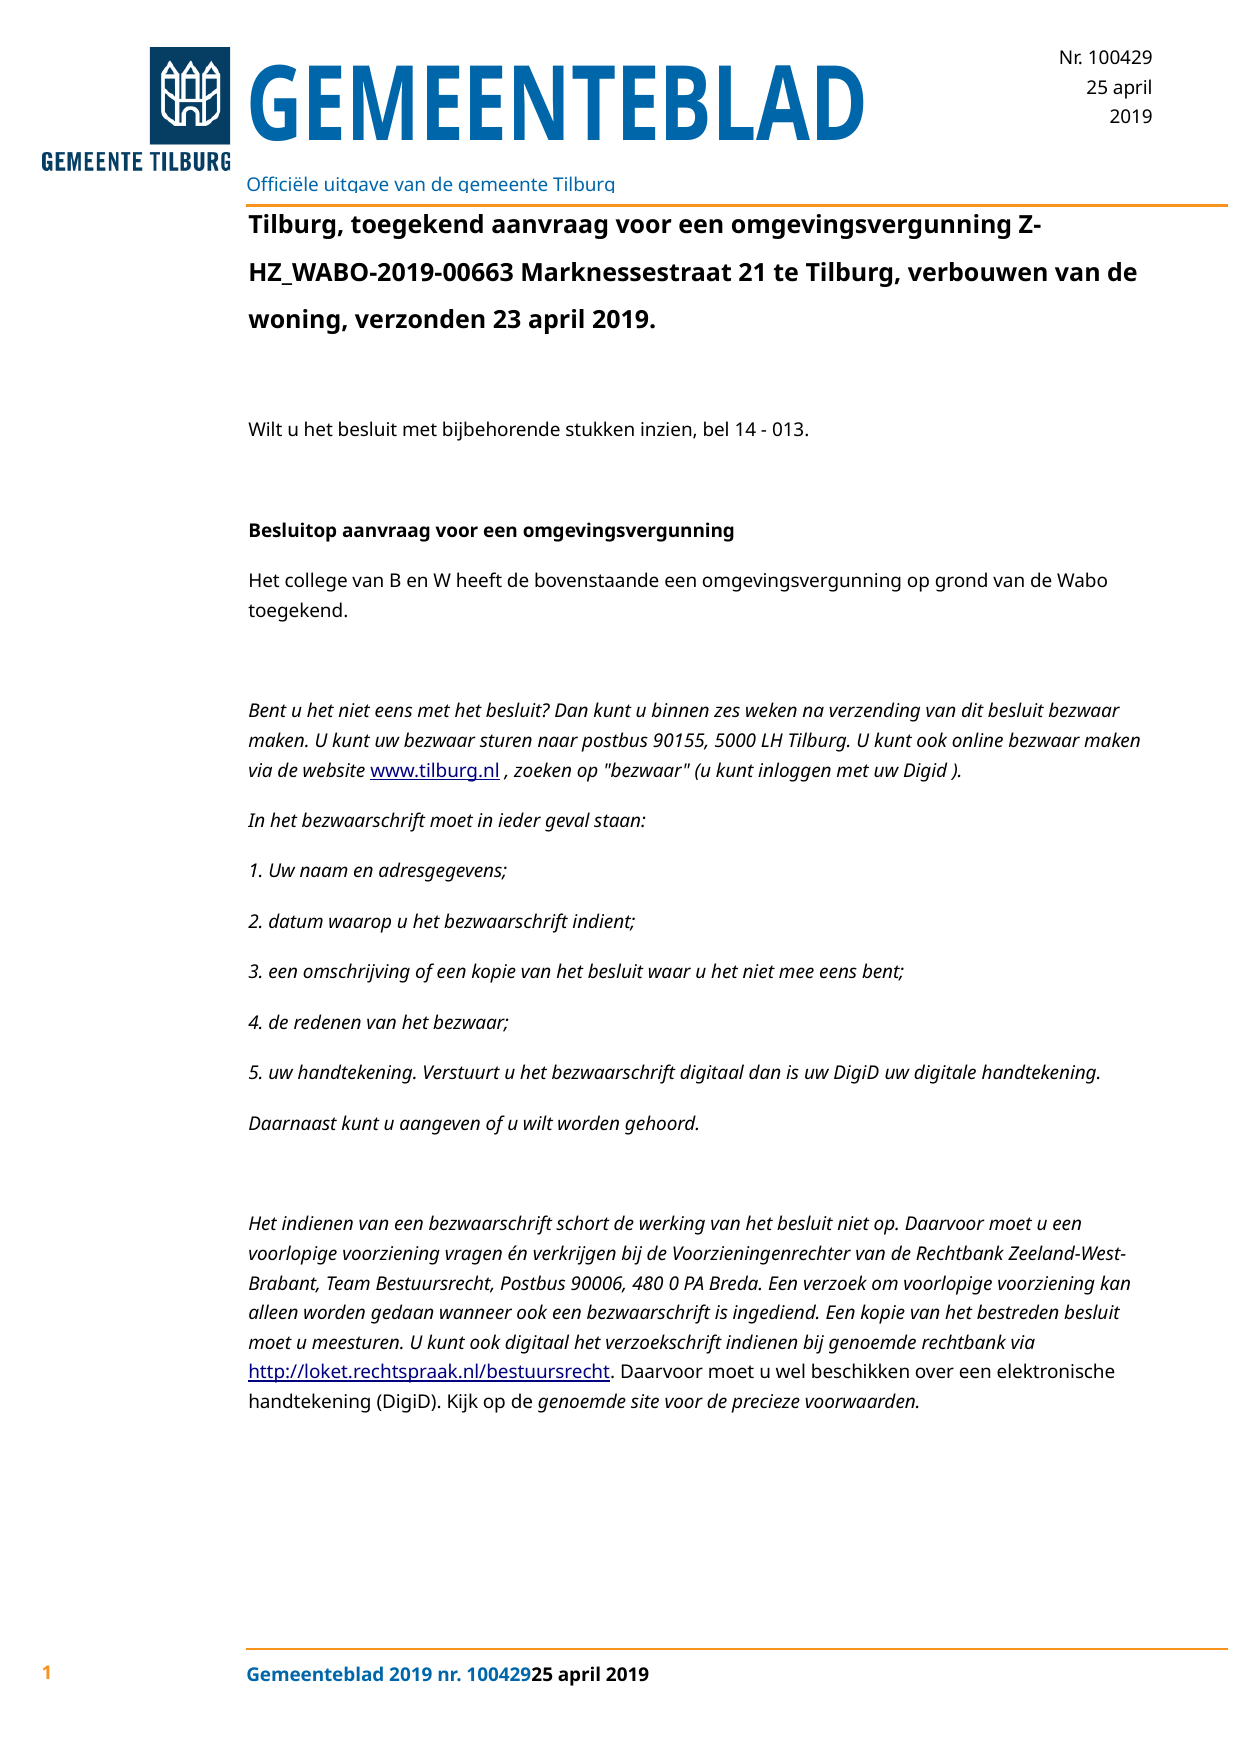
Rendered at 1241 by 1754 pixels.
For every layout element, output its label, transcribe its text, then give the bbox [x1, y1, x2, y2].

text Tilburg, toegekend aanvraag voor een omgevingsvergunning Z-HZ_WABO-2019-00663 Marknessestraat 21 te Tilburg, verbouwen van de woning, verzonden 23 april 2019. [248, 207, 1152, 336]
text Het college van B en W heeft de bovenstaande een omgevingsvergunning op grond van de Wabo toegekend. [248, 567, 1152, 622]
text 2. datum waarop u het bezwaarschrift indient; [248, 908, 1152, 934]
text 1. Uw naam en adresgegevens; [248, 858, 1152, 883]
text 4. de redenen van het bezwaar; [248, 1009, 1152, 1034]
text Wilt u het besluit met bijbehorende stukken inzien, bel 14 - 013. [248, 416, 1152, 442]
text Bent u het niet eens met het besluit? Dan kunt u binnen zes weken na verzending van dit besluit bezwaar maken. U kunt uw bezwaar sturen naar postbus 90155, 5000 LH Tilburg. U kunt ook online bezwaar maken via de website www.tilburg.nl , zoeken op "bezwaar" (u kunt inloggen met uw Digid ). [248, 698, 1152, 782]
picture [41, 47, 231, 172]
text Het indienen van een bezwaarschrift schort de werking van het besluit niet op. Daarvoor moet u een voorlopige voorziening vragen én verkrijgen bij de Voorzieningenrechter van de Rechtbank Zeeland-West-Brabant, Team Bestuursrecht, Postbus 90006, 480 0 PA Breda. Een verzoek om voorlopige voorziening kan alleen worden gedaan wanneer ook een bezwaarschrift is ingediend. Een kopie van het bestreden besluit moet u meesturen. U kunt ook digitaal het verzoekschrift indienen bij genoemde rechtbank via http://loket.rechtspraak.nl/bestuursrecht. Daarvoor moet u wel beschikken over een elektronische handtekening (DigiD). Kijk op de genoemde site voor de precieze voorwaarden. [248, 1211, 1152, 1414]
text Besluitop aanvraag voor een omgevingsvergunning [248, 517, 1152, 542]
text 3. een omschrijving of een kopie van het besluit waar u het niet mee eens bent; [248, 958, 1152, 984]
text Daarnaast kunt u aangeven of u wilt worden gehoord. [248, 1110, 1152, 1135]
text 5. uw handtekening. Verstuurt u het bezwaarschrift digitaal dan is uw DigiD uw digitale handtekening. [248, 1059, 1152, 1085]
text In het bezwaarschrift moet in ieder geval staan: [248, 807, 1152, 833]
